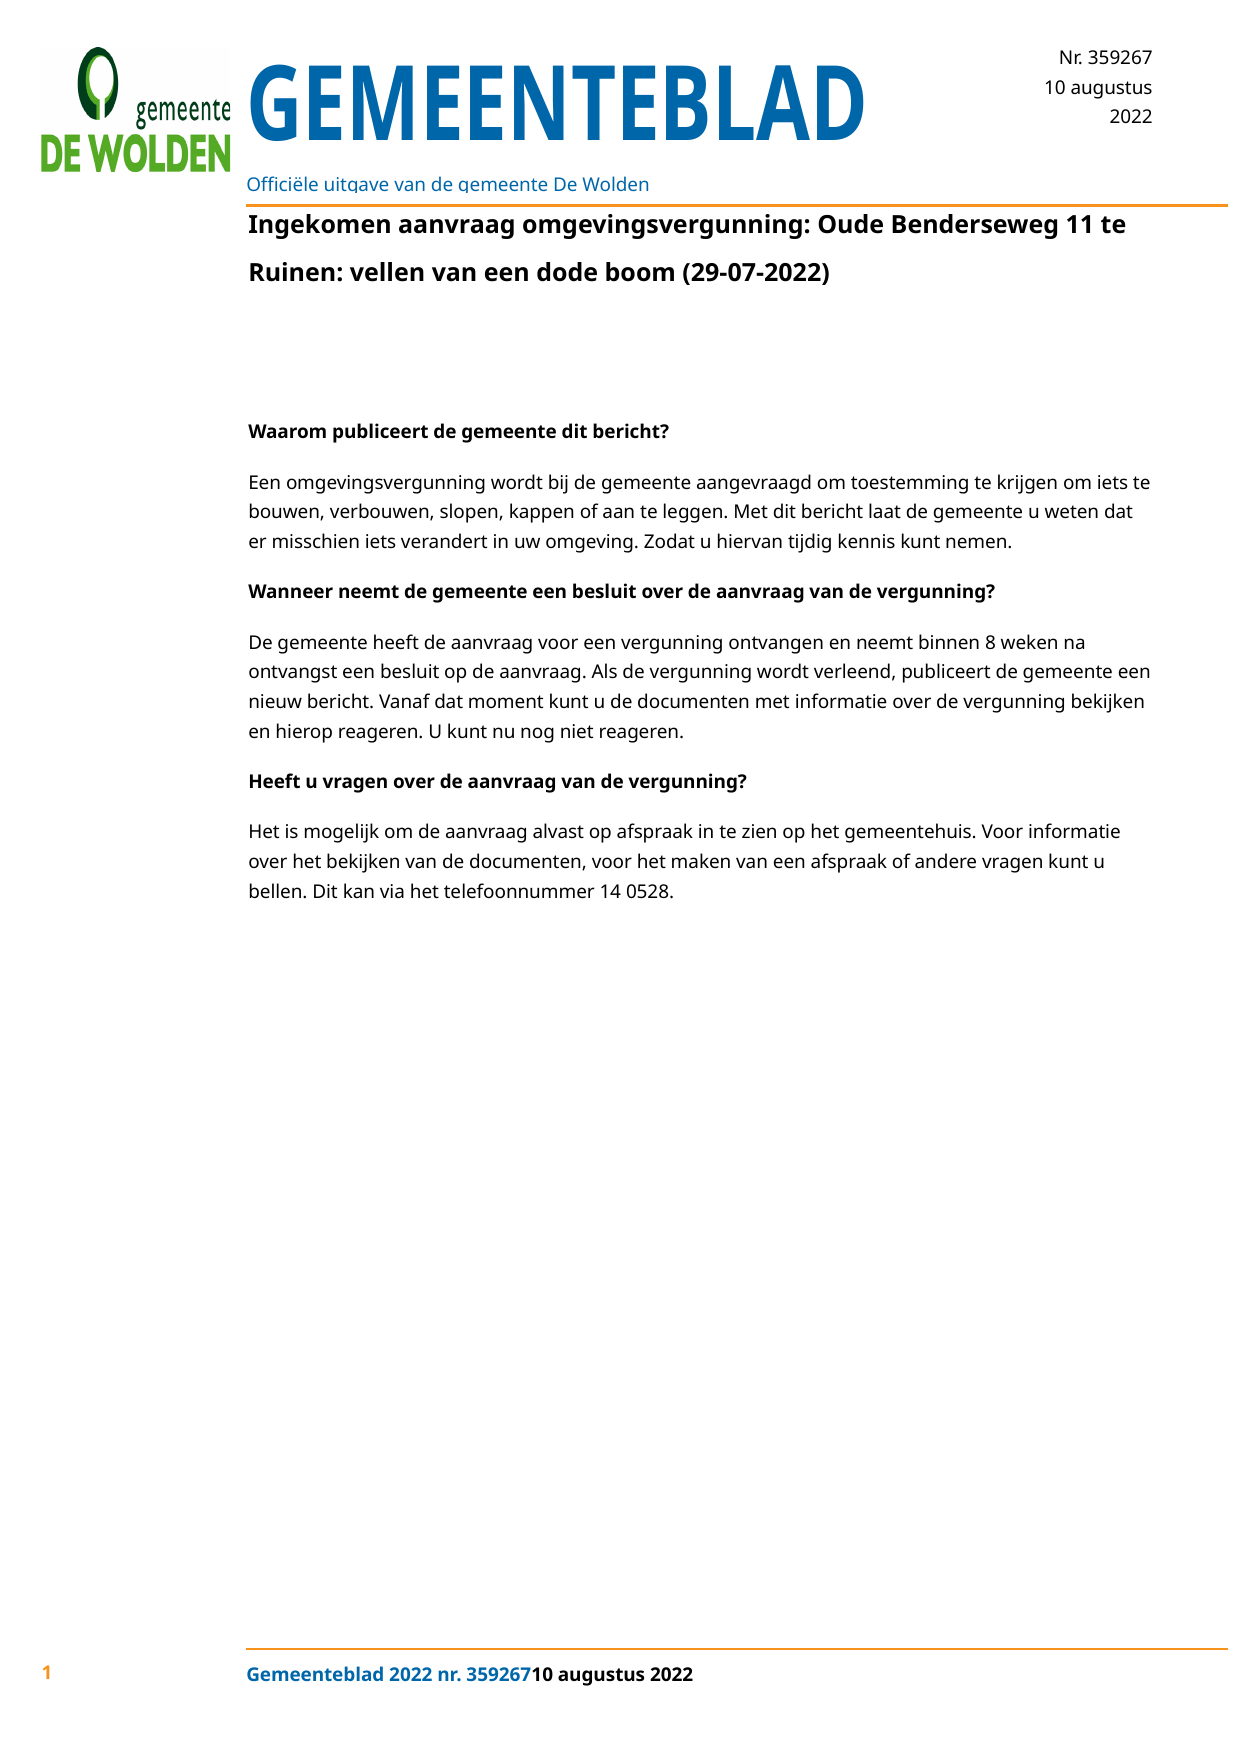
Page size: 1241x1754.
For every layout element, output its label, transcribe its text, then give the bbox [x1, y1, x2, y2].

text Een omgevingsvergunning wordt bij de gemeente aangevraagd om toestemming te krijgen om iets te bouwen, verbouwen, slopen, kappen of aan te leggen. Met dit bericht laat de gemeente u weten dat er misschien iets verandert in uw omgeving. Zodat u hiervan tijdig kennis kunt nemen. [248, 469, 1152, 554]
text Heeft u vragen over de aanvraag van de vergunning? [248, 768, 1152, 794]
picture [41, 47, 231, 172]
text Het is mogelijk om de aanvraag alvast op afspraak in te zien op het gemeentehuis. Voor informatie over het bekijken van de documenten, voor het maken van een afspraak of andere vragen kunt u bellen. Dit kan via het telefoonnummer 14 0528. [248, 819, 1152, 904]
text Ingekomen aanvraag omgevingsvergunning: Oude Benderseweg 11 te Ruinen: vellen van een dode boom (29-07-2022) [248, 207, 1152, 288]
text Wanneer neemt de gemeente een besluit over de aanvraag van de vergunning? [248, 579, 1152, 604]
text Waarom publiceert de gemeente dit bericht? [248, 419, 1152, 444]
text De gemeente heeft de aanvraag voor een vergunning ontvangen en neemt binnen 8 weken na ontvangst een besluit op de aanvraag. Als de vergunning wordt verleend, publiceert de gemeente een nieuw bericht. Vanaf dat moment kunt u de documenten met informatie over de vergunning bekijken en hierop reageren. U kunt nu nog niet reageren. [248, 629, 1152, 744]
